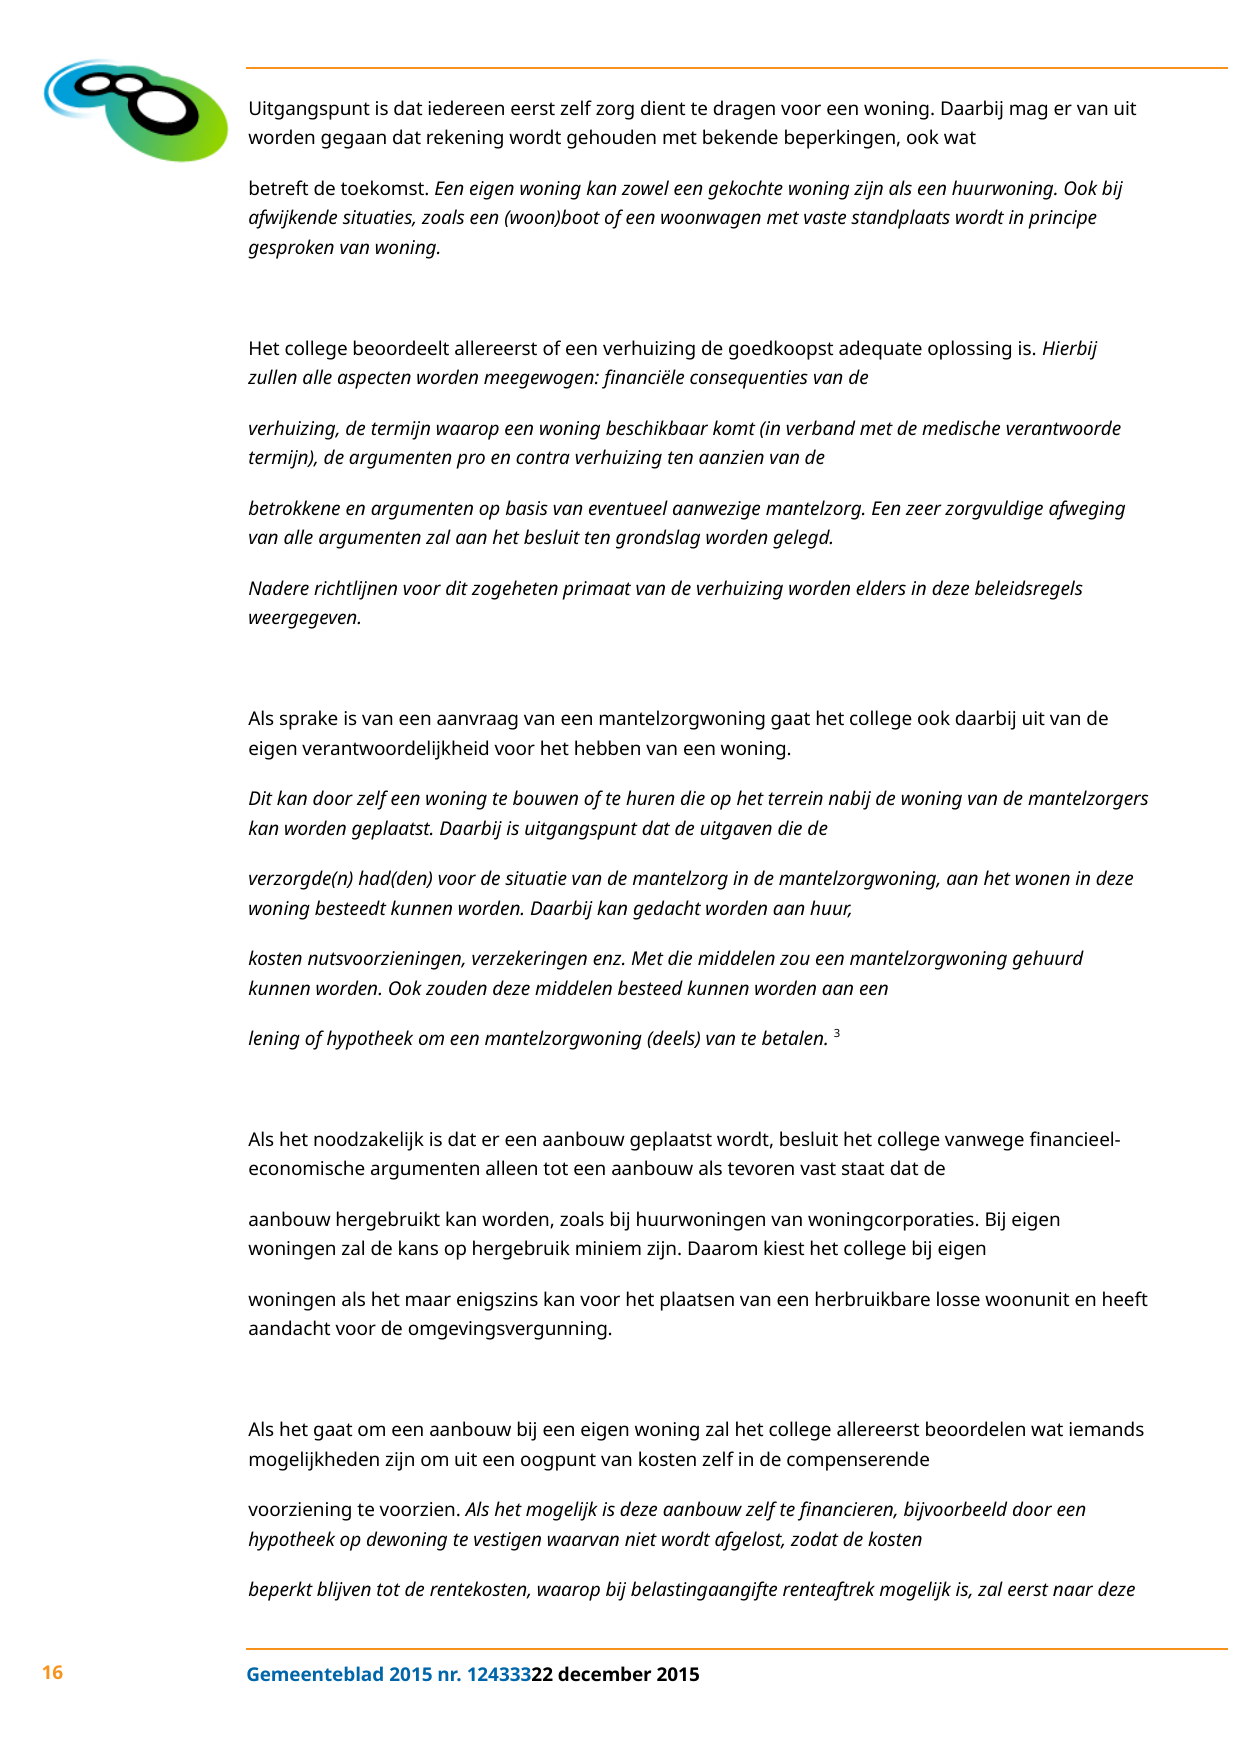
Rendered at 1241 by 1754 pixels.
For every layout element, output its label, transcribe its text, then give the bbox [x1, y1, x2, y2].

text Als sprake is van een aanvraag van een mantelzorgwoning gaat het college ook daarbij uit van de eigen verantwoordelijkheid voor het hebben van een woning. [248, 705, 1152, 761]
text beperkt blijven tot de rentekosten, waarop bij belastingaangifte renteaftrek mogelijk is, zal eerst naar deze [248, 1576, 1152, 1602]
text Dit kan door zelf een woning te bouwen of te huren die op het terrein nabij de woning van de mantelzorgers kan worden geplaatst. Daarbij is uitgangspunt dat de uitgaven die de [248, 785, 1152, 841]
text Uitgangspunt is dat iedereen eerst zelf zorg dient te dragen voor een woning. Daarbij mag er van uit worden gegaan dat rekening wordt gehouden met bekende beperkingen, ook wat [248, 95, 1152, 150]
text betreft de toekomst. Een eigen woning kan zowel een gekochte woning zijn als een huurwoning. Ook bij afwijkende situaties, zoals een (woon)boot of een woonwagen met vaste standplaats wordt in principe gesproken van woning. [248, 175, 1152, 260]
text verzorgde(n) had(den) voor de situatie van de mantelzorg in de mantelzorgwoning, aan het wonen in deze woning besteedt kunnen worden. Daarbij kan gedacht worden aan huur, [248, 865, 1152, 921]
text Als het noodzakelijk is dat er een aanbouw geplaatst wordt, besluit het college vanwege financieel-economische argumenten alleen tot een aanbouw als tevoren vast staat dat de [248, 1126, 1152, 1181]
text Nadere richtlijnen voor dit zogeheten primaat van de verhuizing worden elders in deze beleidsregels weergegeven. [248, 575, 1152, 630]
text aanbouw hergebruikt kan worden, zoals bij huurwoningen van woningcorporaties. Bij eigen woningen zal de kans op hergebruik miniem zijn. Daarom kiest het college bij eigen [248, 1206, 1152, 1261]
text woningen als het maar enigszins kan voor het plaatsen van een herbruikbare losse woonunit en heeft aandacht voor de omgevingsvergunning. [248, 1286, 1152, 1341]
text Het college beoordeelt allereerst of een verhuizing de goedkoopst adequate oplossing is. Hierbij zullen alle aspecten worden meegewogen: financiële consequenties van de [248, 335, 1152, 390]
picture [41, 47, 231, 172]
text voorziening te voorzien. Als het mogelijk is deze aanbouw zelf te financieren, bijvoorbeeld door een hypotheek op dewoning te vestigen waarvan niet wordt afgelost, zodat de kosten [248, 1496, 1152, 1552]
text kosten nutsvoorzieningen, verzekeringen enz. Met die middelen zou een mantelzorgwoning gehuurd kunnen worden. Ook zouden deze middelen besteed kunnen worden aan een [248, 945, 1152, 1001]
text Als het gaat om een aanbouw bij een eigen woning zal het college allereerst beoordelen wat iemands mogelijkheden zijn om uit een oogpunt van kosten zelf in de compenserende [248, 1416, 1152, 1472]
text verhuizing, de termijn waarop een woning beschikbaar komt (in verband met de medische verantwoorde termijn), de argumenten pro en contra verhuizing ten aanzien van de [248, 415, 1152, 470]
text betrokkene en argumenten op basis van eventueel aanwezige mantelzorg. Een zeer zorgvuldige afweging van alle argumenten zal aan het besluit ten grondslag worden gelegd. [248, 495, 1152, 550]
text lening of hypotheek om een mantelzorgwoning (deels) van te betalen. 3 [248, 1025, 1152, 1051]
